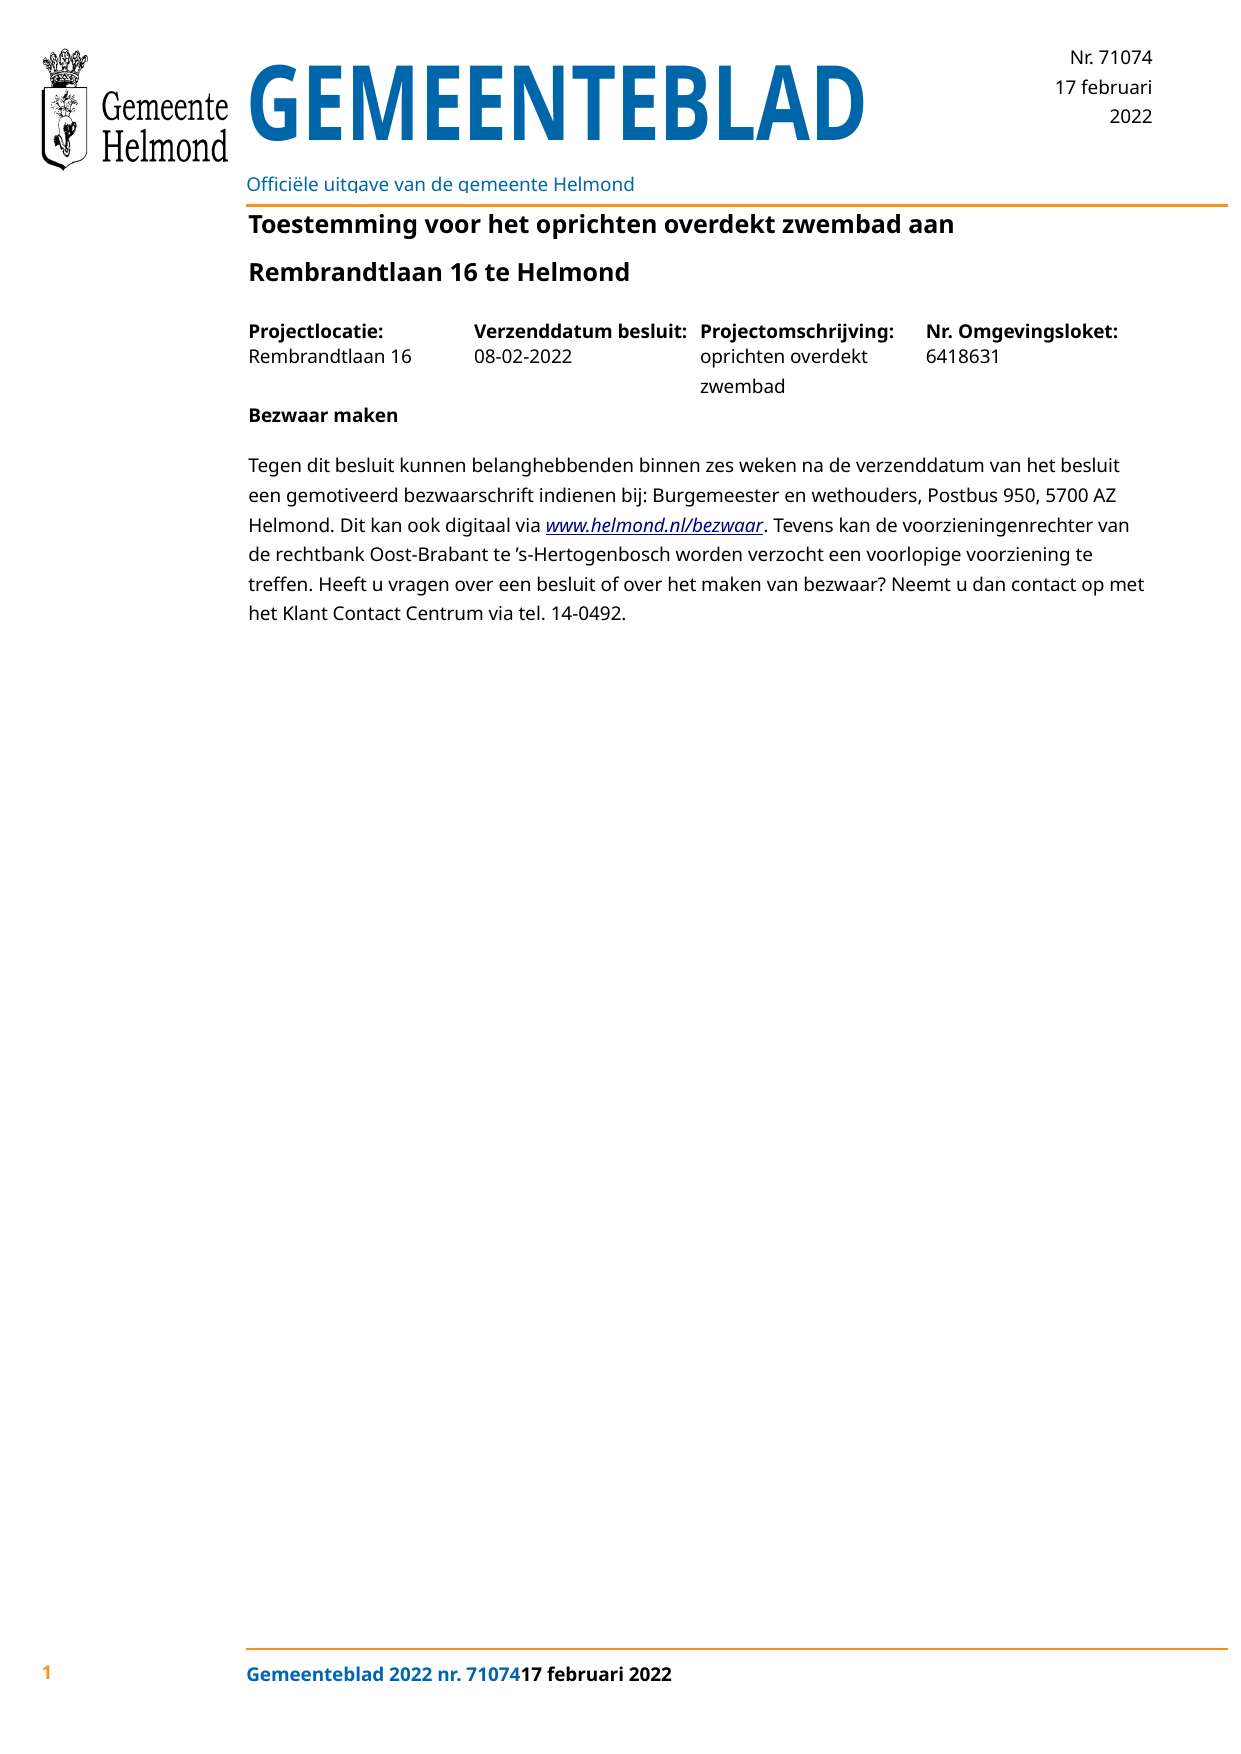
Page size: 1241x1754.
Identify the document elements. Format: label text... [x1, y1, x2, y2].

table_header Projectlocatie: [248, 318, 474, 344]
table_cell 08-02-2022 [474, 344, 700, 399]
text Tegen dit besluit kunnen belanghebbenden binnen zes weken na de verzenddatum van het besluit een gemotiveerd bezwaarschrift indienen bij: Burgemeester en wethouders, Postbus 950, 5700 AZ Helmond. Dit kan ook digitaal via www.helmond.nl/bezwaar. Tevens kan de voorzieningenrechter van de rechtbank Oost-Brabant te ’s-Hertogenbosch worden verzocht een voorlopige voorziening te treffen. Heeft u vragen over een besluit of over het maken van bezwaar? Neemt u dan contact op met het Klant Contact Centrum via tel. 14-0492. [248, 453, 1152, 626]
table_header Projectomschrijving: [700, 318, 926, 344]
text Toestemming voor het oprichten overdekt zwembad aan Rembrandtlaan 16 te Helmond [248, 207, 1152, 288]
table_cell Rembrandtlaan 16 [248, 344, 474, 399]
table_cell 6418631 [926, 344, 1152, 399]
table_header Nr. Omgevingsloket: [926, 318, 1152, 344]
table_header Verzenddatum besluit: [474, 318, 700, 344]
text Bezwaar maken [248, 402, 1152, 428]
picture [41, 47, 231, 172]
table_cell oprichten overdekt zwembad [700, 344, 926, 399]
